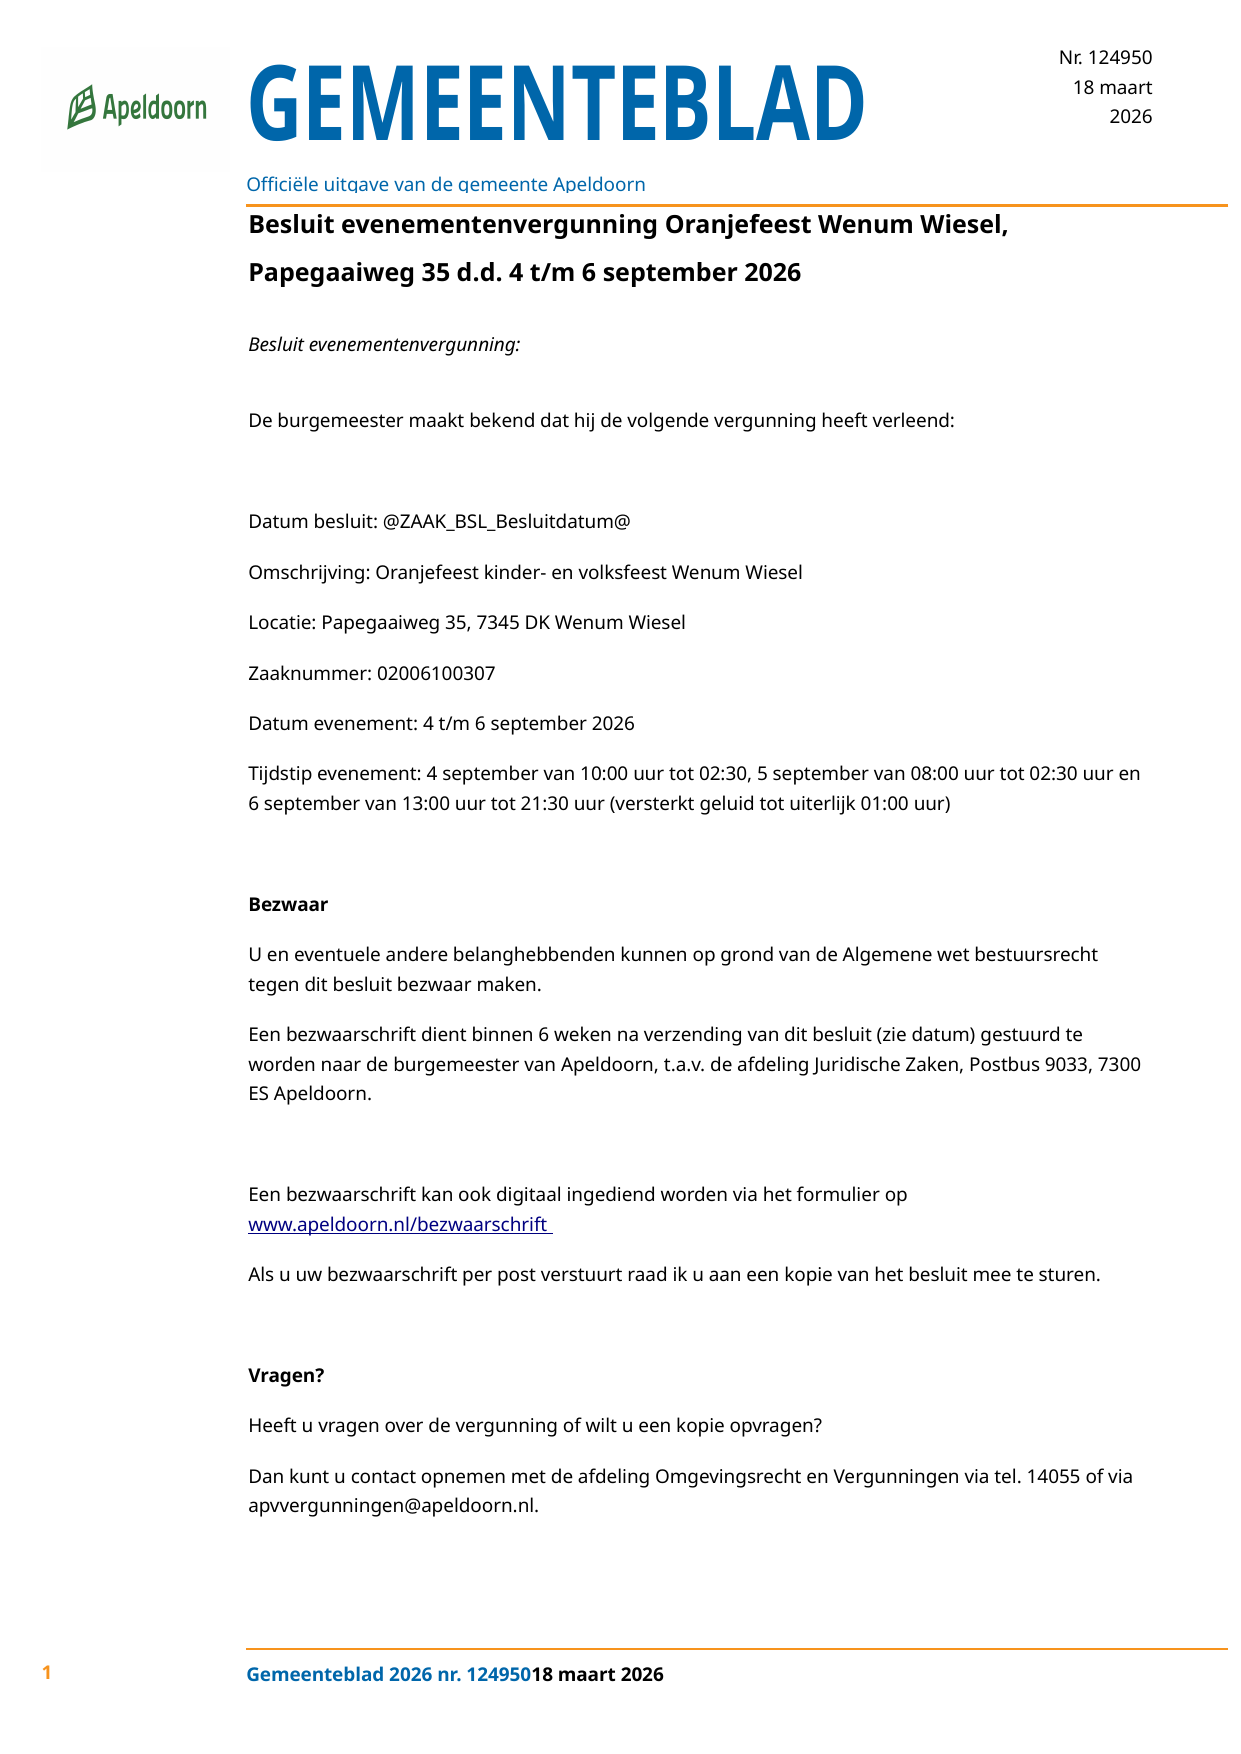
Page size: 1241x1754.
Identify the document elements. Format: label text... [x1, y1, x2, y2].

text Heeft u vragen over de vergunning of wilt u een kopie opvragen? [248, 1413, 1152, 1438]
text Locatie: Papegaaiweg 35, 7345 DK Wenum Wiesel [248, 609, 1152, 635]
picture [41, 47, 231, 172]
text Vragen? [248, 1362, 1152, 1388]
text Zaaknummer: 02006100307 [248, 660, 1152, 685]
text De burgemeester maakt bekend dat hij de volgende vergunning heeft verleend: [248, 408, 1152, 433]
text Besluit evenementenvergunning Oranjefeest Wenum Wiesel, Papegaaiweg 35 d.d. 4 t/m 6 september 2026 [248, 207, 1152, 288]
text Dan kunt u contact opnemen met de afdeling Omgevingsrecht en Vergunningen via tel. 14055 of via apvvergunningen@apeldoorn.nl. [248, 1463, 1152, 1518]
text Een bezwaarschrift kan ook digitaal ingediend worden via het formulier op www.apeldoorn.nl/bezwaarschrift [248, 1181, 1152, 1237]
text Besluit evenementenvergunning: [248, 331, 1152, 357]
text Datum besluit: @ZAAK_BSL_Besluitdatum@ [248, 508, 1152, 534]
text Omschrijving: Oranjefeest kinder- en volksfeest Wenum Wiesel [248, 559, 1152, 584]
text U en eventuele andere belanghebbenden kunnen op grond van de Algemene wet bestuursrecht tegen dit besluit bezwaar maken. [248, 941, 1152, 997]
text Als u uw bezwaarschrift per post verstuurt raad ik u aan een kopie van het besluit mee te sturen. [248, 1261, 1152, 1287]
text Datum evenement: 4 t/m 6 september 2026 [248, 710, 1152, 736]
text Tijdstip evenement: 4 september van 10:00 uur tot 02:30, 5 september van 08:00 uur tot 02:30 uur en 6 september van 13:00 uur tot 21:30 uur (versterkt geluid tot uiterlijk 01:00 uur) [248, 761, 1152, 816]
text Bezwaar [248, 891, 1152, 917]
text Een bezwaarschrift dient binnen 6 weken na verzending van dit besluit (zie datum) gestuurd te worden naar de burgemeester van Apeldoorn, t.a.v. de afdeling Juridische Zaken, Postbus 9033, 7300 ES Apeldoorn. [248, 1021, 1152, 1106]
